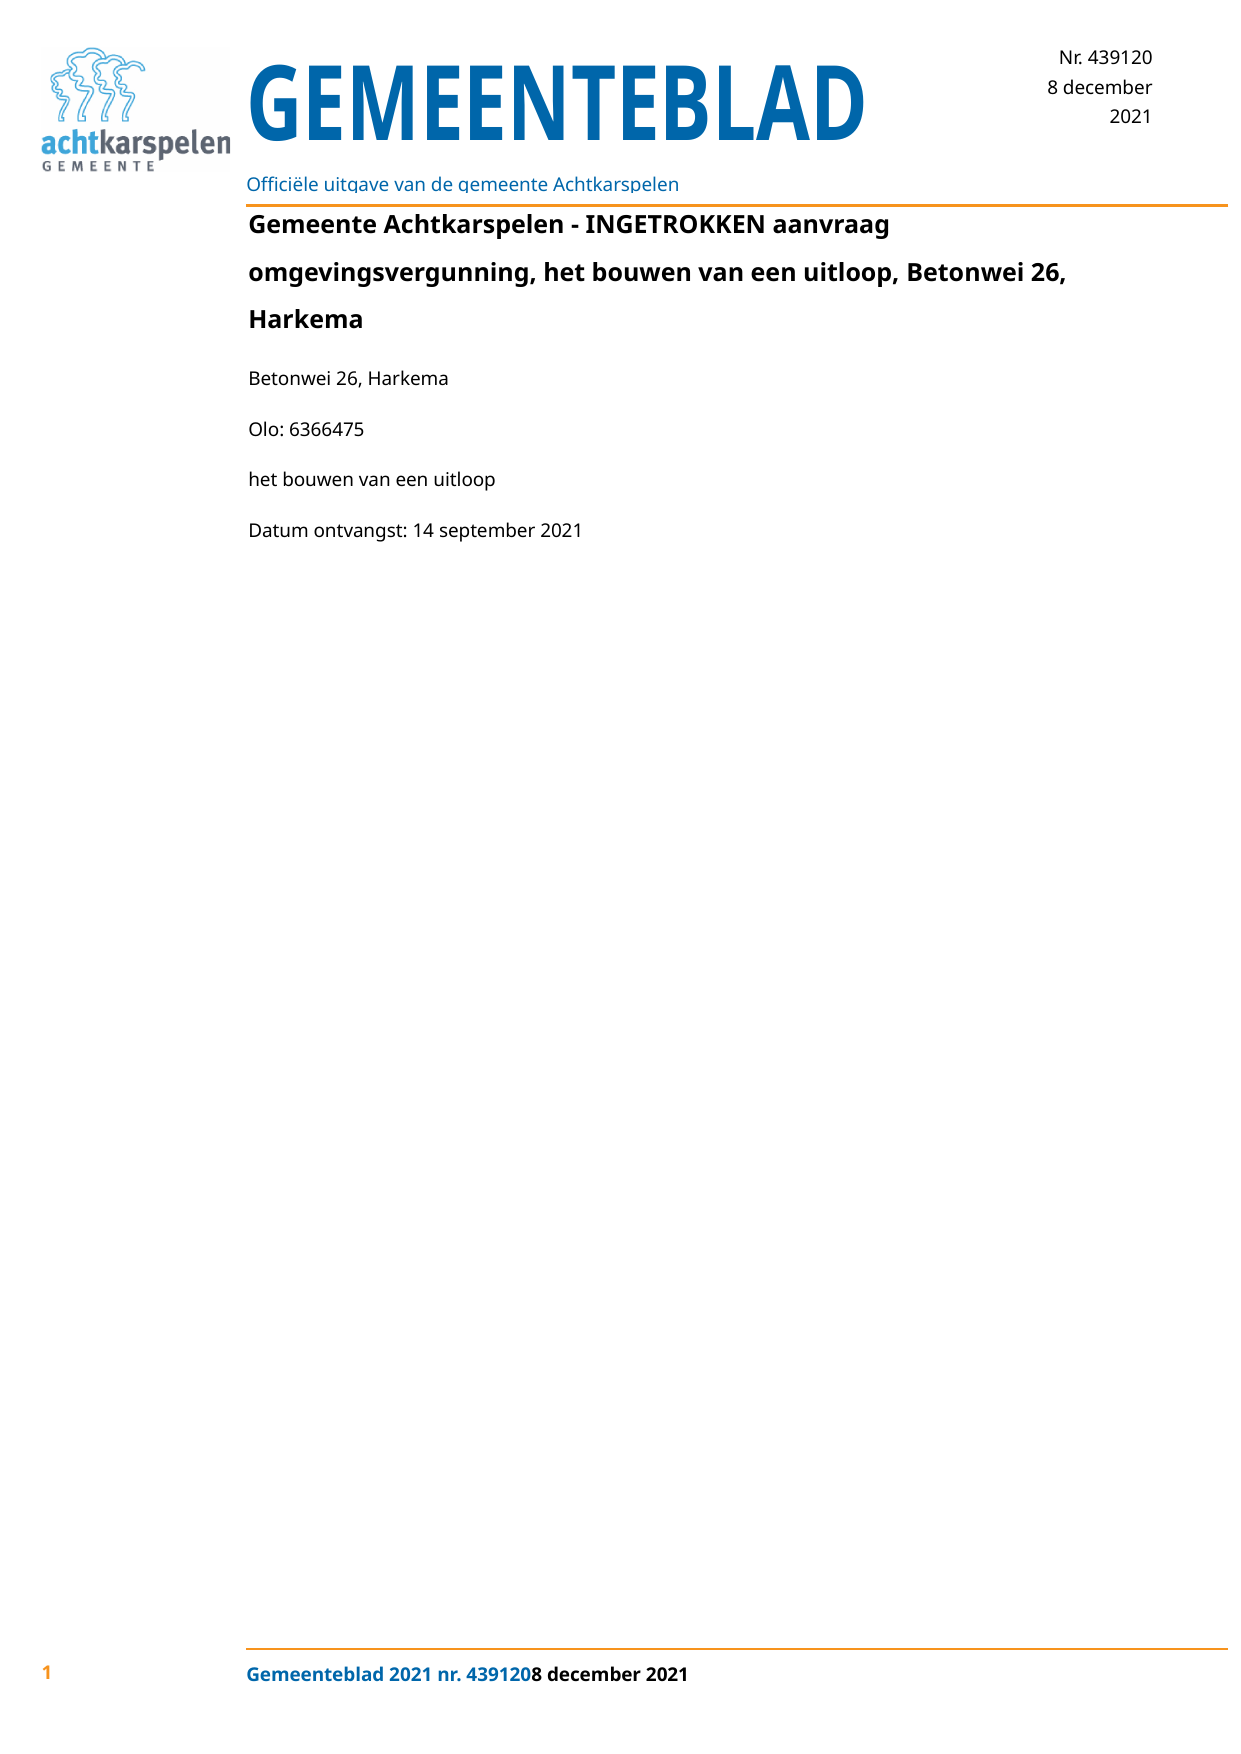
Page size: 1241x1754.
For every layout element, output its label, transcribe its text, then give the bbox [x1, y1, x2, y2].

picture [41, 47, 231, 172]
text Gemeente Achtkarspelen - INGETROKKEN aanvraag omgevingsvergunning, het bouwen van een uitloop, Betonwei 26, Harkema [248, 207, 1152, 336]
text Datum ontvangst: 14 september 2021 [248, 517, 1152, 542]
text Olo: 6366475 [248, 416, 1152, 442]
text Betonwei 26, Harkema [248, 366, 1152, 391]
text het bouwen van een uitloop [248, 466, 1152, 492]
